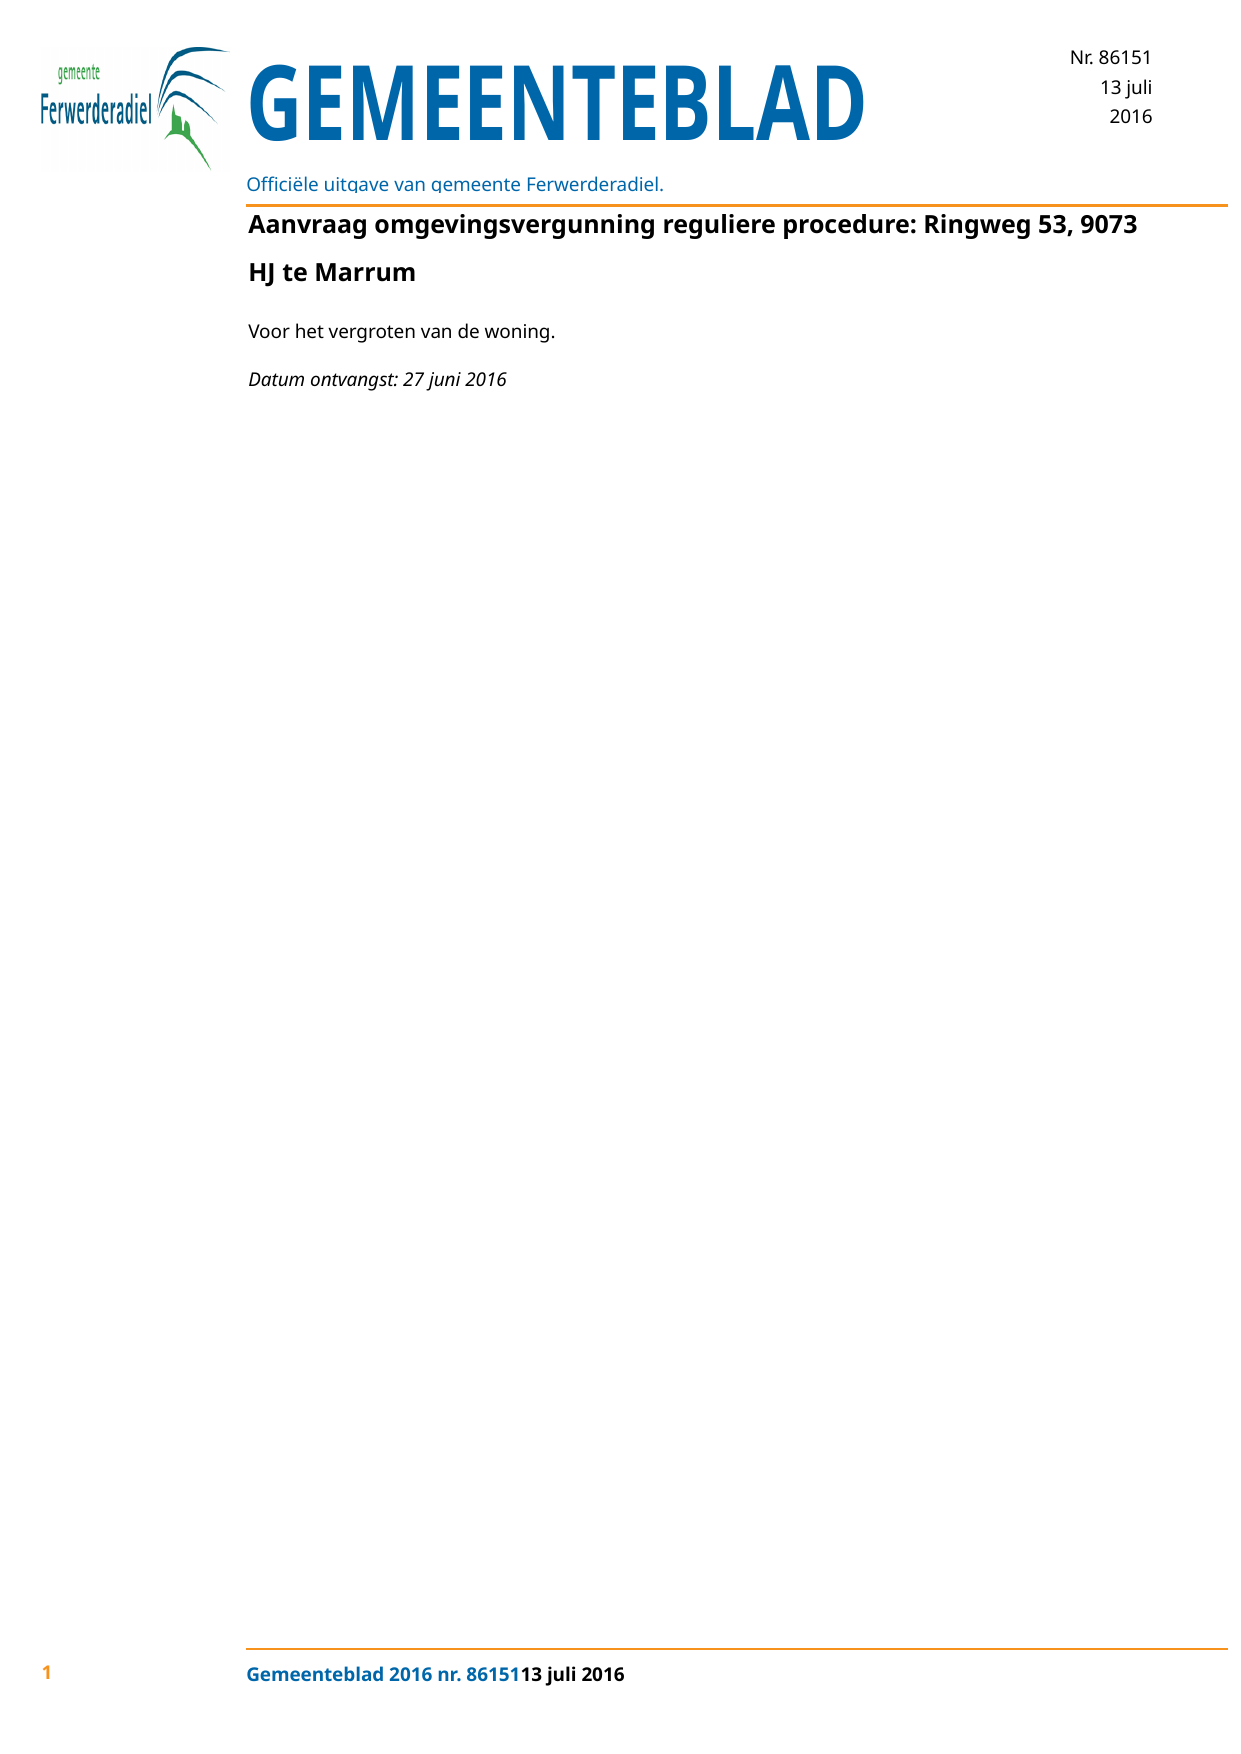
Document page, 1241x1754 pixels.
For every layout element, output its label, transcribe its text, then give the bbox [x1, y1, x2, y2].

picture [41, 47, 231, 172]
text Voor het vergroten van de woning. [248, 318, 1152, 344]
text Datum ontvangst: 27 juni 2016 [248, 366, 1152, 391]
text Aanvraag omgevingsvergunning reguliere procedure: Ringweg 53, 9073 HJ te Marrum [248, 207, 1152, 288]
